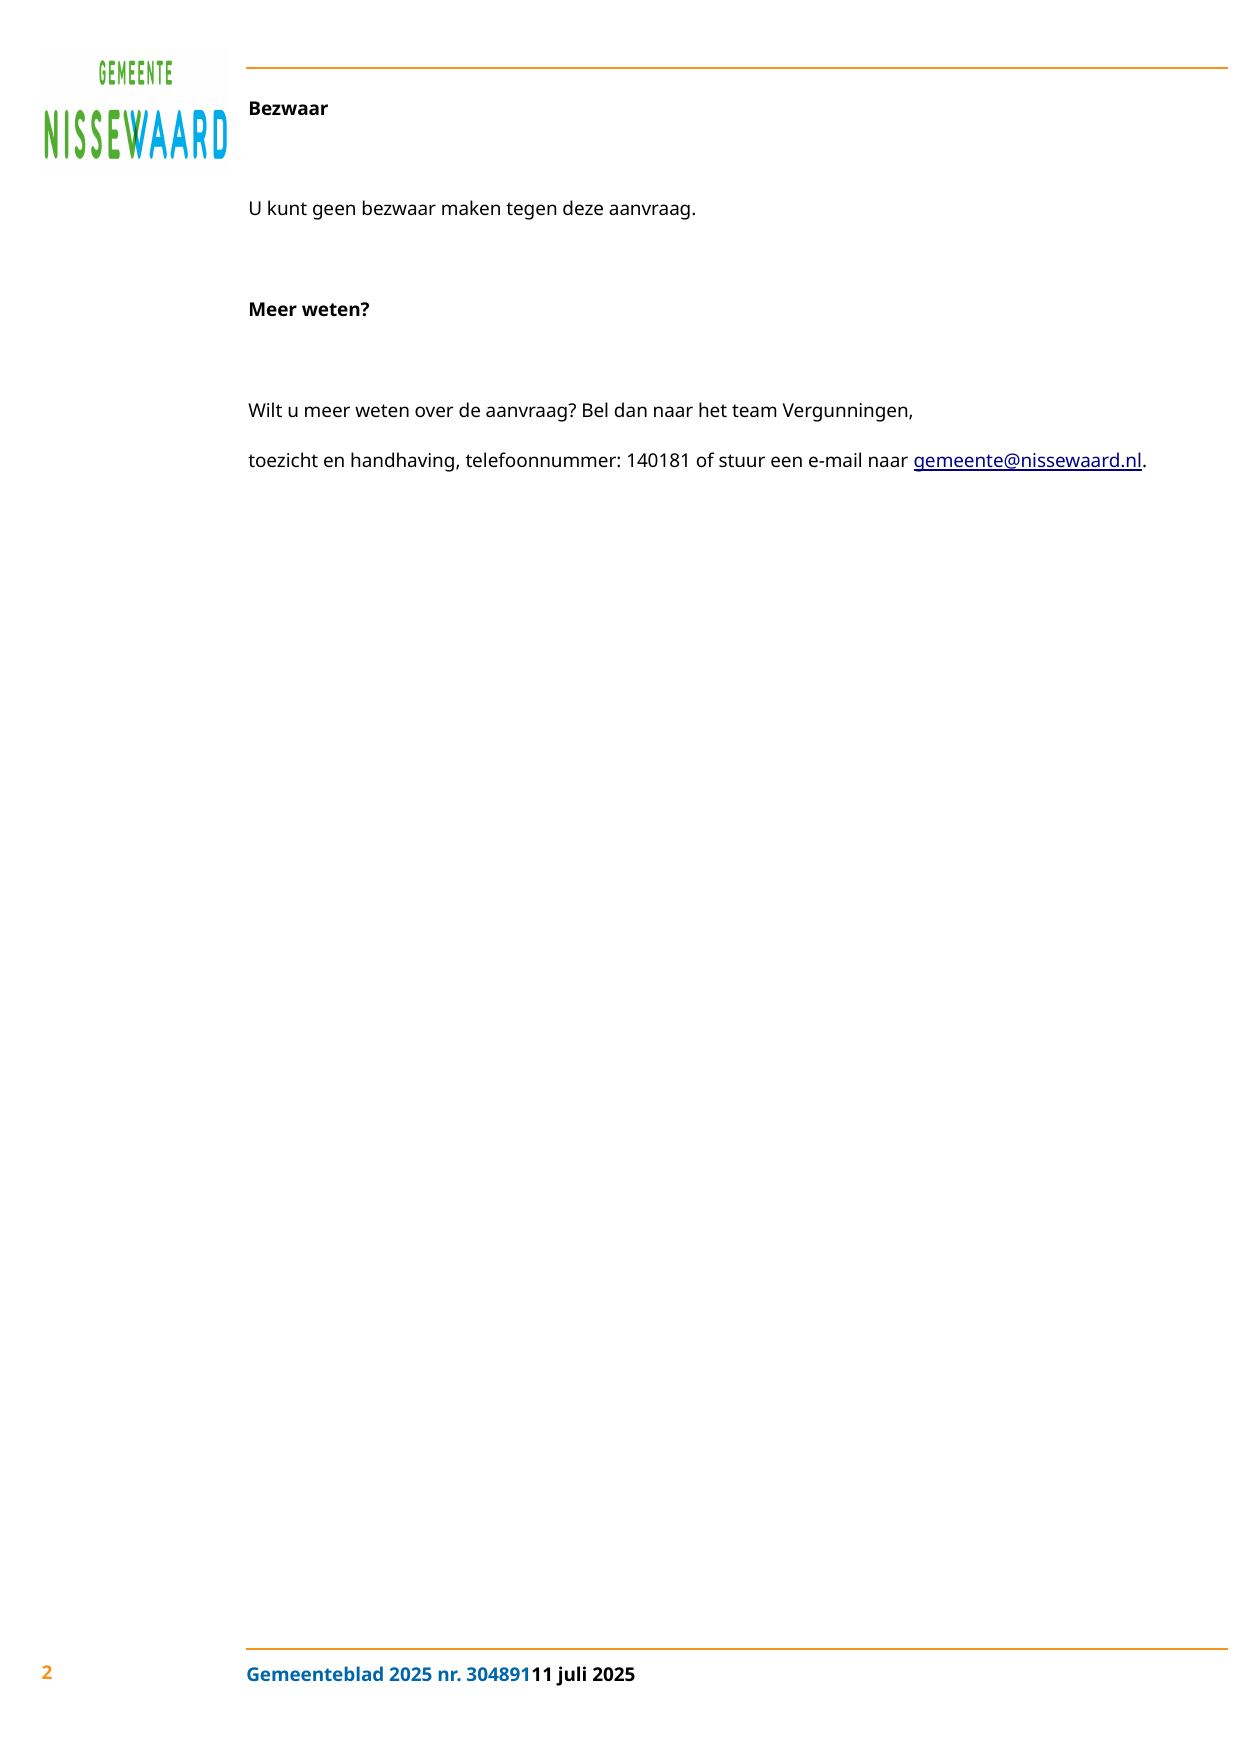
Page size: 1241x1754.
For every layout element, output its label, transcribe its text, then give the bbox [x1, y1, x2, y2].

text toezicht en handhaving, telefoonnummer: 140181 of stuur een e-mail naar gemeente@nissewaard.nl. [248, 448, 1152, 473]
picture [41, 47, 231, 172]
text Bezwaar [248, 95, 1152, 121]
text Meer weten? [248, 296, 1152, 322]
text U kunt geen bezwaar maken tegen deze aanvraag. [248, 196, 1152, 221]
text Wilt u meer weten over de aanvraag? Bel dan naar het team Vergunningen, [248, 397, 1152, 423]
